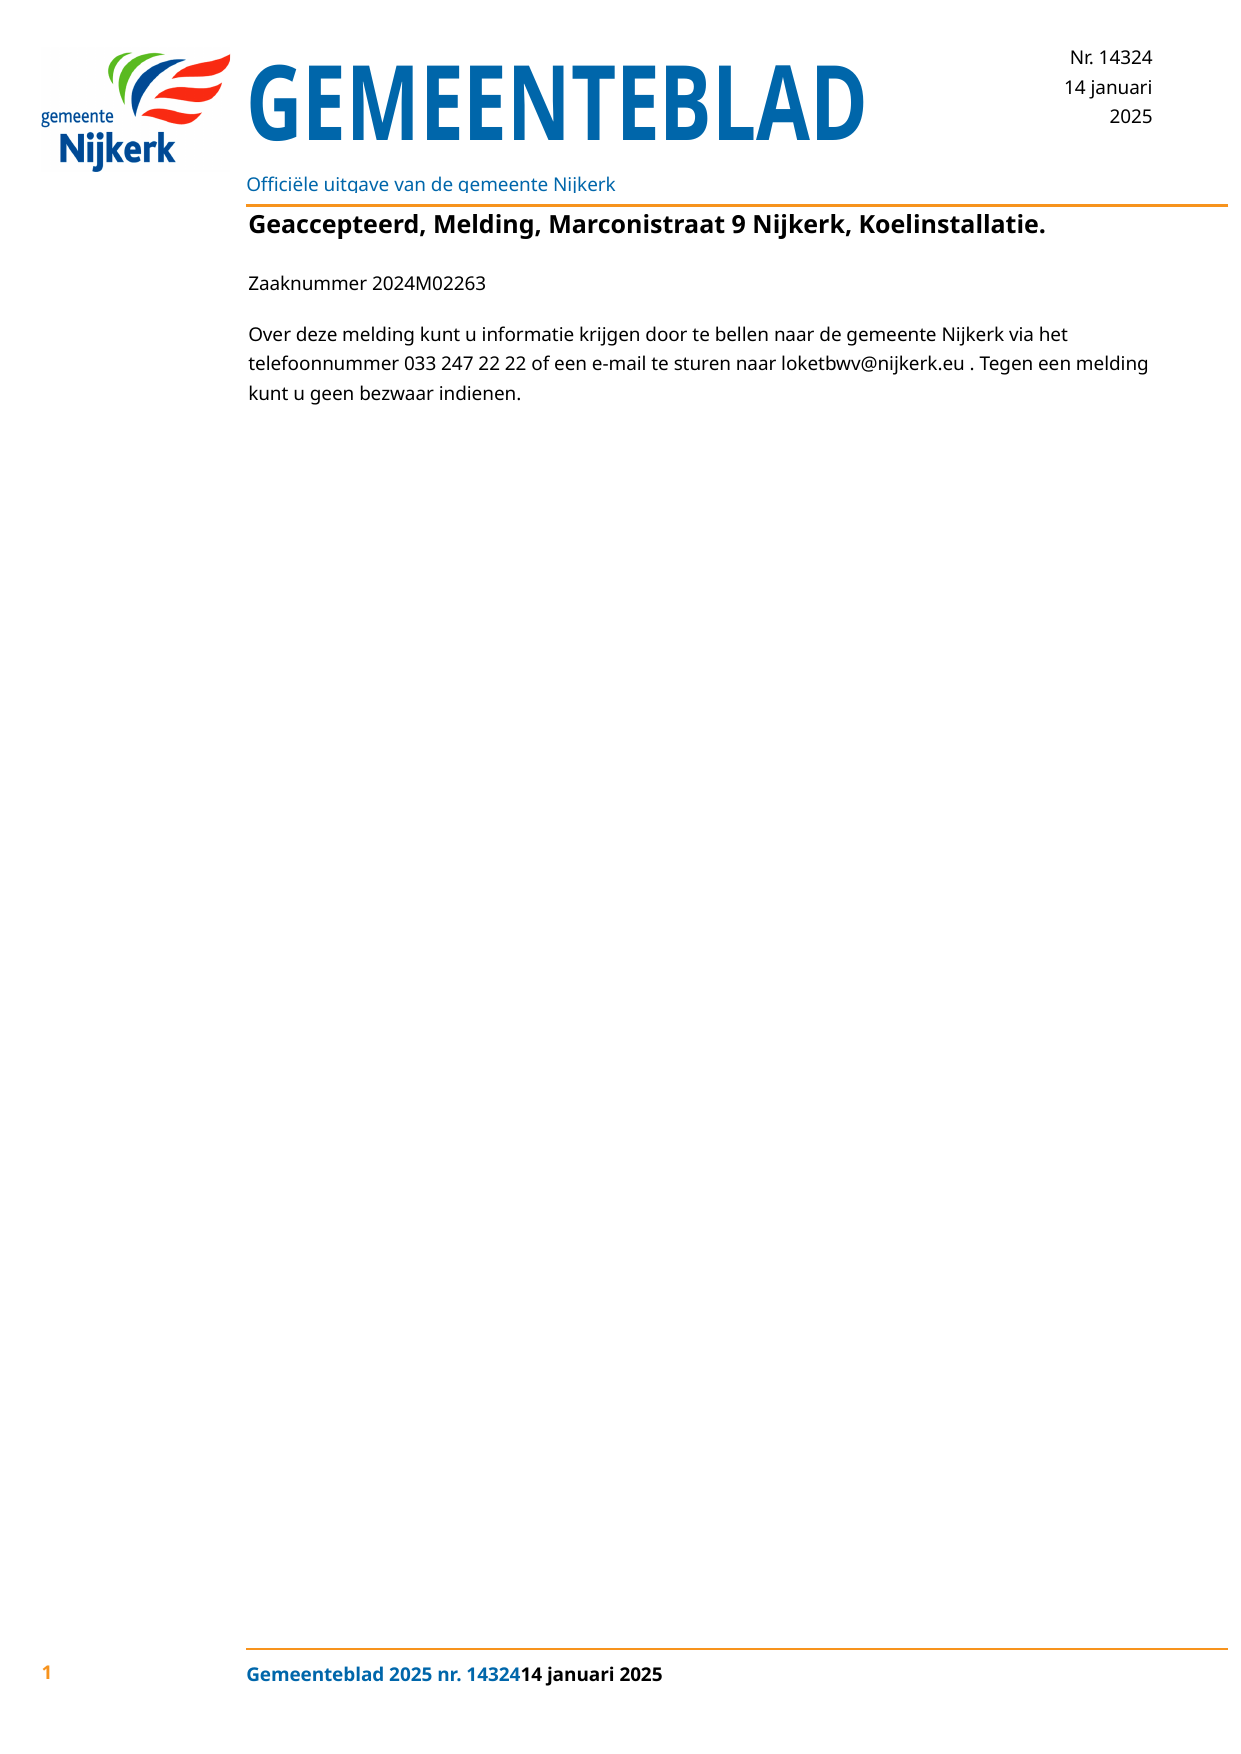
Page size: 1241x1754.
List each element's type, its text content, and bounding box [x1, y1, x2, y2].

text Geaccepteerd, Melding, Marconistraat 9 Nijkerk, Koelinstallatie. [248, 207, 1152, 241]
text Over deze melding kunt u informatie krijgen door te bellen naar de gemeente Nijkerk via het telefoonnummer 033 247 22 22 of een e-mail te sturen naar loketbwv@nijkerk.eu . Tegen een melding kunt u geen bezwaar indienen. [248, 321, 1152, 406]
text Zaaknummer 2024M02263 [248, 270, 1152, 296]
picture [41, 47, 231, 172]
